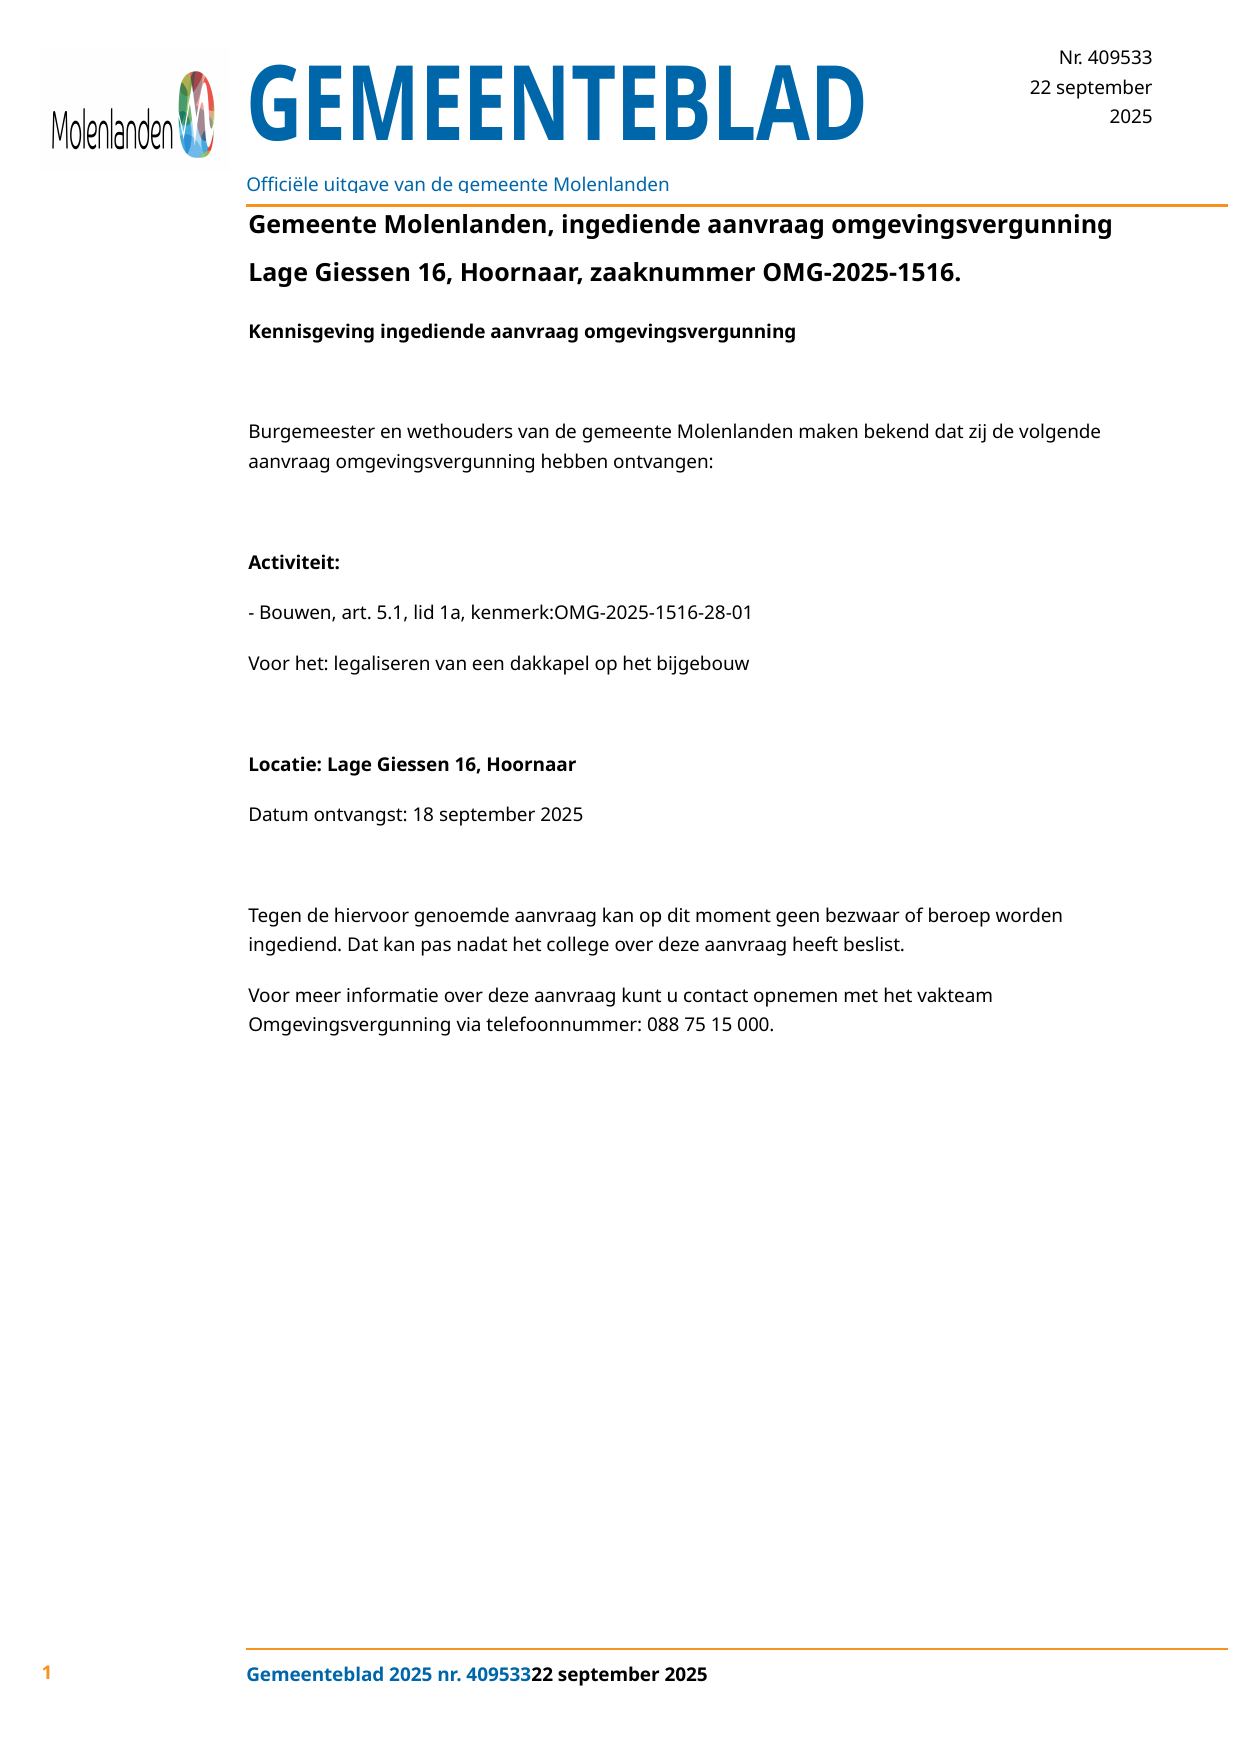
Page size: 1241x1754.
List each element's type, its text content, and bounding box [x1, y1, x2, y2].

text Voor meer informatie over deze aanvraag kunt u contact opnemen met het vakteam Omgevingsvergunning via telefoonnummer: 088 75 15 000. [248, 982, 1152, 1037]
picture [41, 47, 231, 172]
text Gemeente Molenlanden, ingediende aanvraag omgevingsvergunning Lage Giessen 16, Hoornaar, zaaknummer OMG-2025-1516. [248, 207, 1152, 288]
text Voor het: legaliseren van een dakkapel op het bijgebouw [248, 650, 1152, 676]
text Kennisgeving ingediende aanvraag omgevingsvergunning [248, 318, 1152, 344]
text Locatie: Lage Giessen 16, Hoornaar [248, 751, 1152, 777]
text Burgemeester en wethouders van de gemeente Molenlanden maken bekend dat zij de volgende aanvraag omgevingsvergunning hebben ontvangen: [248, 419, 1152, 474]
text Tegen de hiervoor genoemde aanvraag kan op dit moment geen bezwaar of beroep worden ingediend. Dat kan pas nadat het college over deze aanvraag heeft beslist. [248, 902, 1152, 957]
text Datum ontvangst: 18 september 2025 [248, 801, 1152, 827]
text - Bouwen, art. 5.1, lid 1a, kenmerk:OMG-2025-1516-28-01 [248, 599, 1152, 625]
text Activiteit: [248, 549, 1152, 575]
